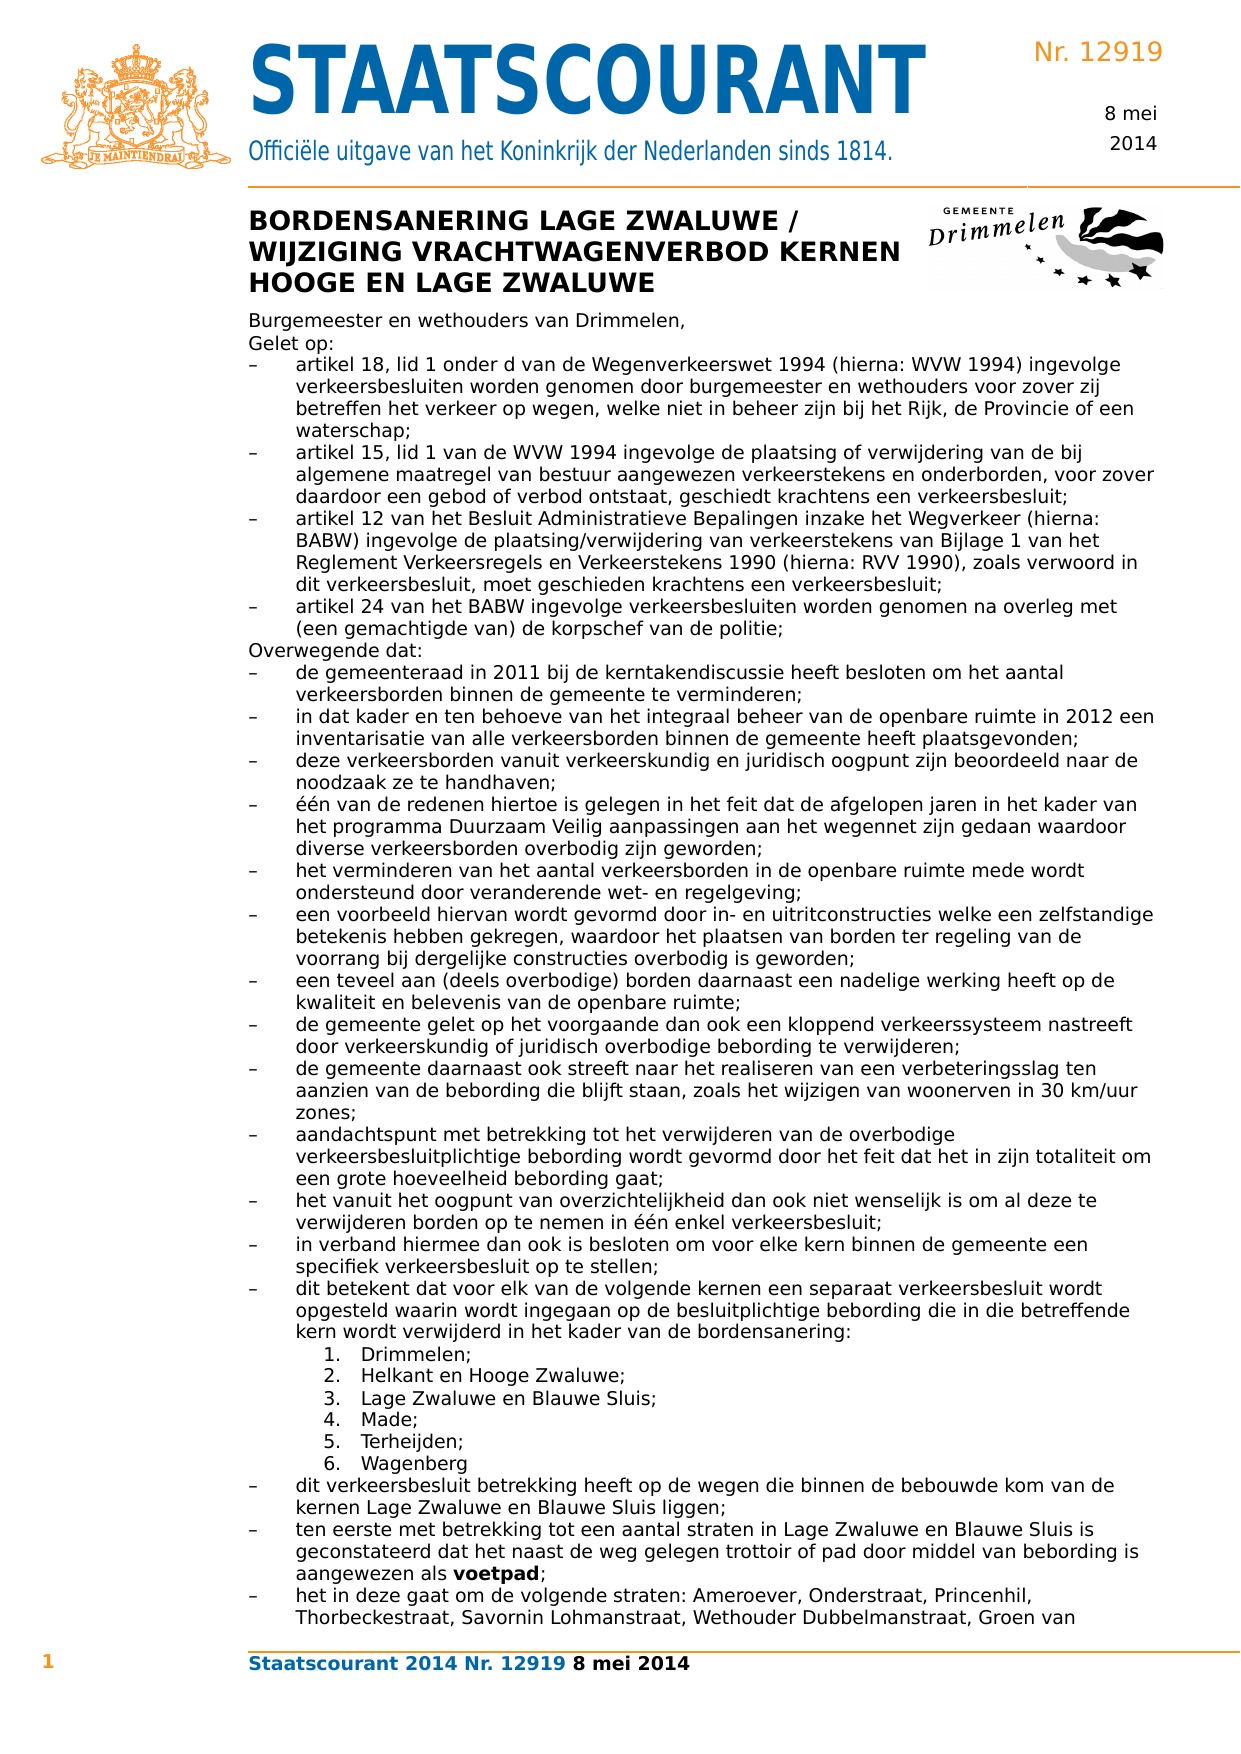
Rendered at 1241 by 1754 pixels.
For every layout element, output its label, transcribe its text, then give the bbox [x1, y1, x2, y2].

list in verband hiermee dan ook is besloten om voor elke kern binnen de gemeente een specifiek verkeersbesluit op te stellen; [248, 1233, 1163, 1277]
subtitle BORDENSANERING LAGE ZWALUWE / WIJZIGING VRACHTWAGENVERBOD KERNEN HOOGE EN LAGE ZWALUWE [248, 206, 1163, 299]
picture [41, 44, 231, 169]
list de gemeente gelet op het voorgaande dan ook een kloppend verkeerssysteem nastreeft door verkeerskundig of juridisch overbodige bebording te verwijderen; [248, 1014, 1163, 1058]
list aandachtspunt met betrekking tot het verwijderen van de overbodige verkeersbesluitplichtige bebording wordt gevormd door het feit dat het in zijn totaliteit om een grote hoeveelheid bebording gaat; [248, 1124, 1163, 1189]
list een teveel aan (deels overbodige) borden daarnaast een nadelige werking heeft op de kwaliteit en belevenis van de openbare ruimte; [248, 970, 1163, 1014]
list dit verkeersbesluit betrekking heeft op de wegen die binnen de bebouwde kom van de kernen Lage Zwaluwe en Blauwe Sluis liggen; [248, 1475, 1163, 1519]
list in dat kader en ten behoeve van het integraal beheer van de openbare ruimte in 2012 een inventarisatie van alle verkeersborden binnen de gemeente heeft plaatsgevonden; [248, 706, 1163, 750]
list Made; [323, 1409, 1163, 1431]
text Overwegende dat: [248, 640, 1163, 662]
list artikel 18, lid 1 onder d van de Wegenverkeerswet 1994 (hierna: WVW 1994) ingevolge verkeersbesluiten worden genomen door burgemeester en wethouders voor zover zij betreffen het verkeer op wegen, welke niet in beheer zijn bij het Rijk, de Provincie of een waterschap; [248, 354, 1163, 442]
list ten eerste met betrekking tot een aantal straten in Lage Zwaluwe en Blauwe Sluis is geconstateerd dat het naast de weg gelegen trottoir of pad door middel van bebording is aangewezen als voetpad; [248, 1519, 1163, 1585]
list een voorbeeld hiervan wordt gevormd door in- en uitritconstructies welke een zelfstandige betekenis hebben gekregen, waardoor het plaatsen van borden ter regeling van de voorrang bij dergelijke constructies overbodig is geworden; [248, 904, 1163, 970]
list artikel 15, lid 1 van de WVW 1994 ingevolge de plaatsing of verwijdering van de bij algemene maatregel van bestuur aangewezen verkeerstekens en onderborden, voor zover daardoor een gebod of verbod ontstaat, geschiedt krachtens een verkeersbesluit; [248, 442, 1163, 508]
list Wagenberg [323, 1453, 1163, 1475]
list Drimmelen; [323, 1343, 1163, 1365]
list het vanuit het oogpunt van overzichtelijkheid dan ook niet wenselijk is om al deze te verwijderen borden op te nemen in één enkel verkeersbesluit; [248, 1189, 1163, 1233]
text Burgemeester en wethouders van Drimmelen, [248, 310, 1163, 332]
list artikel 12 van het Besluit Administratieve Bepalingen inzake het Wegverkeer (hierna: BABW) ingevolge de plaatsing/verwijdering van verkeerstekens van Bijlage 1 van het Reglement Verkeersregels en Verkeerstekens 1990 (hierna: RVV 1990), zoals verwoord in dit verkeersbesluit, moet geschieden krachtens een verkeersbesluit; [248, 508, 1163, 596]
list Lage Zwaluwe en Blauwe Sluis; [323, 1387, 1163, 1409]
list de gemeente daarnaast ook streeft naar het realiseren van een verbeteringsslag ten aanzien van de bebording die blijft staan, zoals het wijzigen van woonerven in 30 km/uur zones; [248, 1058, 1163, 1124]
list de gemeenteraad in 2011 bij de kerntakendiscussie heeft besloten om het aantal verkeersborden binnen de gemeente te verminderen; [248, 662, 1163, 706]
list artikel 24 van het BABW ingevolge verkeersbesluiten worden genomen na overleg met (een gemachtigde van) de korpschef van de politie; [248, 596, 1163, 640]
list deze verkeersborden vanuit verkeerskundig en juridisch oogpunt zijn beoordeeld naar de noodzaak ze te handhaven; [248, 750, 1163, 794]
list Helkant en Hooge Zwaluwe; [323, 1365, 1163, 1387]
list dit betekent dat voor elk van de volgende kernen een separaat verkeersbesluit wordt opgesteld waarin wordt ingegaan op de besluitplichtige bebording die in die betreffende kern wordt verwijderd in het kader van de bordensanering: [248, 1277, 1163, 1343]
list het verminderen van het aantal verkeersborden in de openbare ruimte mede wordt ondersteund door veranderende wet- en regelgeving; [248, 860, 1163, 904]
list het in deze gaat om de volgende straten: Ameroever, Onderstraat, Princenhil, Thorbeckestraat, Savornin Lohmanstraat, Wethouder Dubbelmanstraat, Groen van [248, 1585, 1163, 1629]
list één van de redenen hiertoe is gelegen in het feit dat de afgelopen jaren in het kader van het programma Duurzaam Veilig aanpassingen aan het wegennet zijn gedaan waardoor diverse verkeersborden overbodig zijn geworden; [248, 794, 1163, 860]
list Terheijden; [323, 1431, 1163, 1453]
picture [927, 205, 1164, 289]
text Gelet op: [248, 332, 1163, 354]
